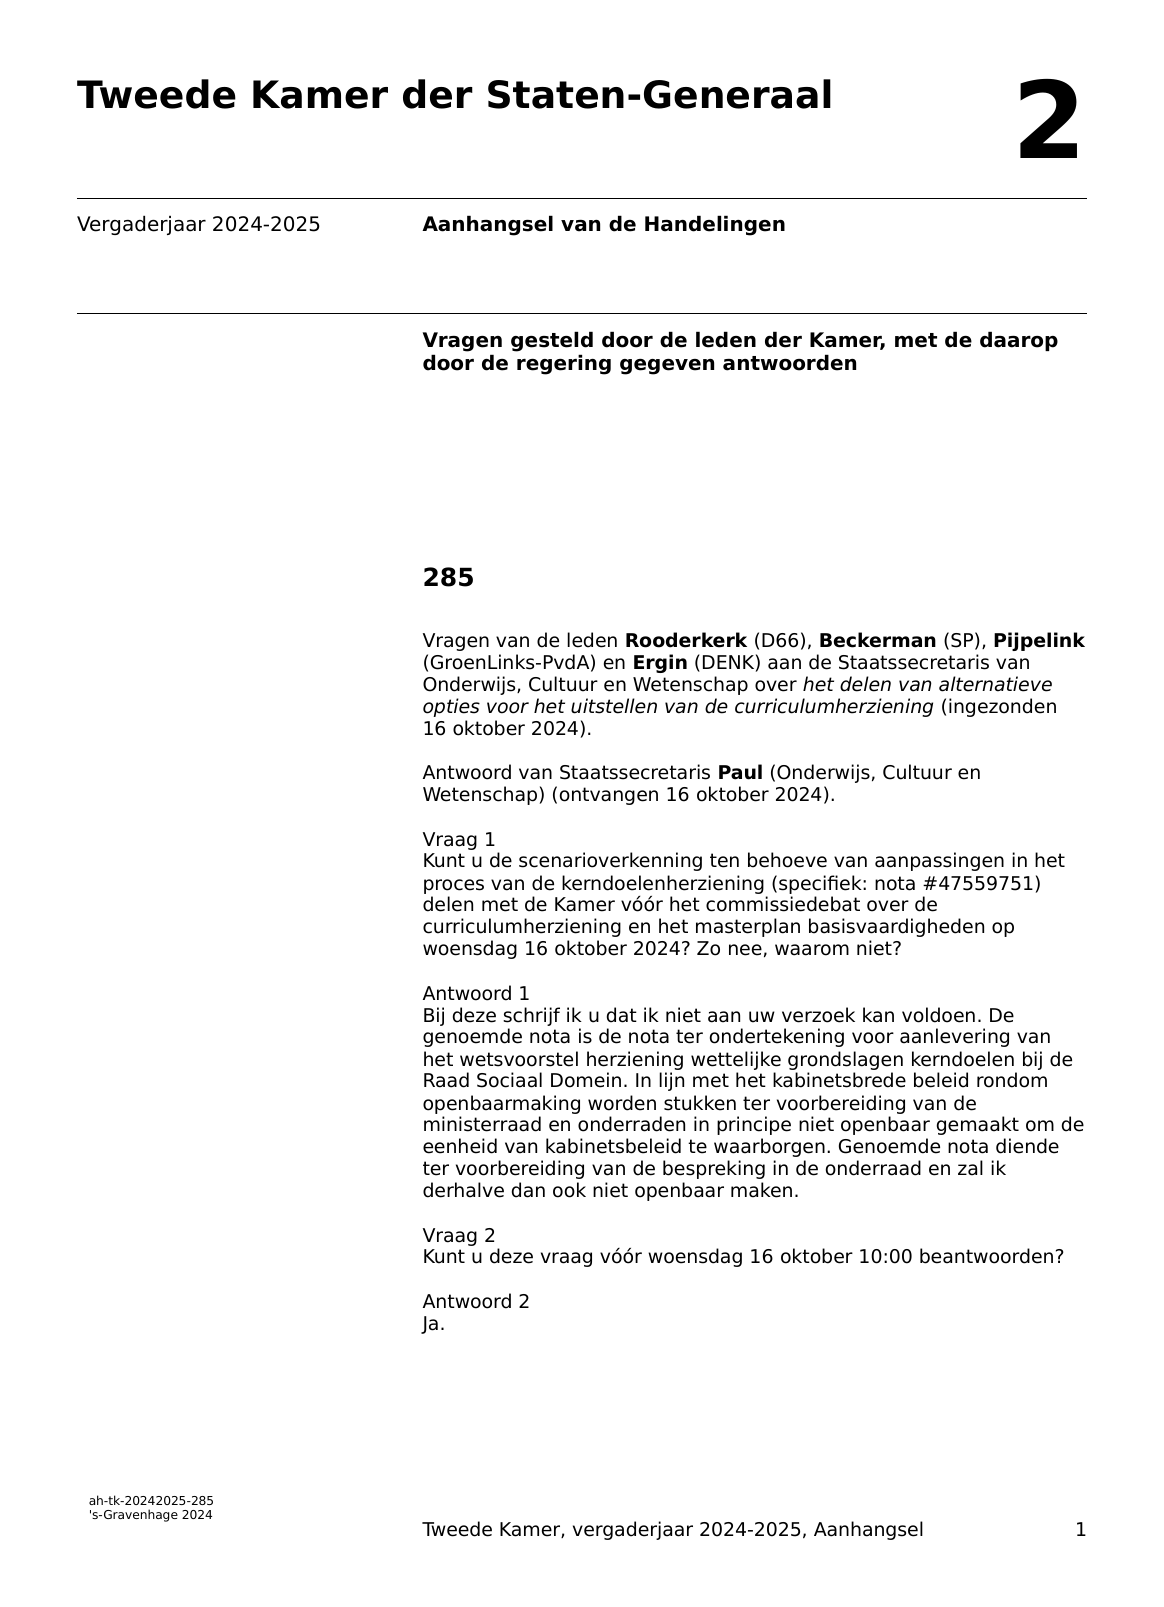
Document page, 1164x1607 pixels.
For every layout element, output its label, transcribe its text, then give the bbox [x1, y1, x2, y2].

table_cell [77, 314, 422, 375]
table_cell Aanhangsel van de Handelingen [422, 199, 1087, 313]
text Kunt u de scenarioverkenning ten behoeve van aanpassingen in het proces van de kerndoelenherziening (specifiek: nota #47559751) delen met de Kamer vóór het commissiedebat over de curriculumherziening en het masterplan basisvaardigheden op woensdag 16 oktober 2024? Zo nee, waarom niet? [422, 850, 1087, 960]
text ah-tk-20242025-285 [88, 1494, 323, 1508]
text 285 [422, 563, 1087, 592]
table_header 2 [886, 59, 1087, 198]
text Bij deze schrijf ik u dat ik niet aan uw verzoek kan voldoen. De genoemde nota is de nota ter ondertekening voor aanlevering van het wetsvoorstel herziening wettelijke grondslagen kerndoelen bij de Raad Sociaal Domein. In lijn met het kabinetsbrede beleid rondom openbaarmaking worden stukken ter voorbereiding van de ministerraad en onderraden in principe niet openbaar gemaakt om de eenheid van kabinetsbeleid te waarborgen. Genoemde nota diende ter voorbereiding van de bespreking in de onderraad en zal ik derhalve dan ook niet openbaar maken. [422, 1004, 1087, 1202]
text Antwoord 2 [422, 1291, 1087, 1313]
text 's-Gravenhage 2024 [88, 1508, 323, 1522]
text Vraag 1 [422, 828, 1087, 850]
text Antwoord 1 [422, 982, 1087, 1004]
table_cell Vergaderjaar 2024-2025 [77, 199, 422, 313]
text Vragen van de leden Rooderkerk (D66), Beckerman (SP), Pijpelink (GroenLinks-PvdA) en Ergin (DENK) aan de Staatssecretaris van Onderwijs, Cultuur en Wetenschap over het delen van alternatieve opties voor het uitstellen van de curriculumherziening (ingezonden 16 oktober 2024). [422, 630, 1087, 740]
table_cell Vragen gesteld door de leden der Kamer, met de daarop door de regering gegeven antwoorden [422, 314, 1087, 375]
text Vraag 2 [422, 1224, 1087, 1246]
table_header Tweede Kamer der Staten-Generaal [77, 59, 886, 198]
text Kunt u deze vraag vóór woensdag 16 oktober 10:00 beantwoorden? [422, 1246, 1087, 1268]
text Antwoord van Staatssecretaris Paul (Onderwijs, Cultuur en Wetenschap) (ontvangen 16 oktober 2024). [422, 762, 1087, 806]
text Ja. [422, 1313, 1087, 1334]
